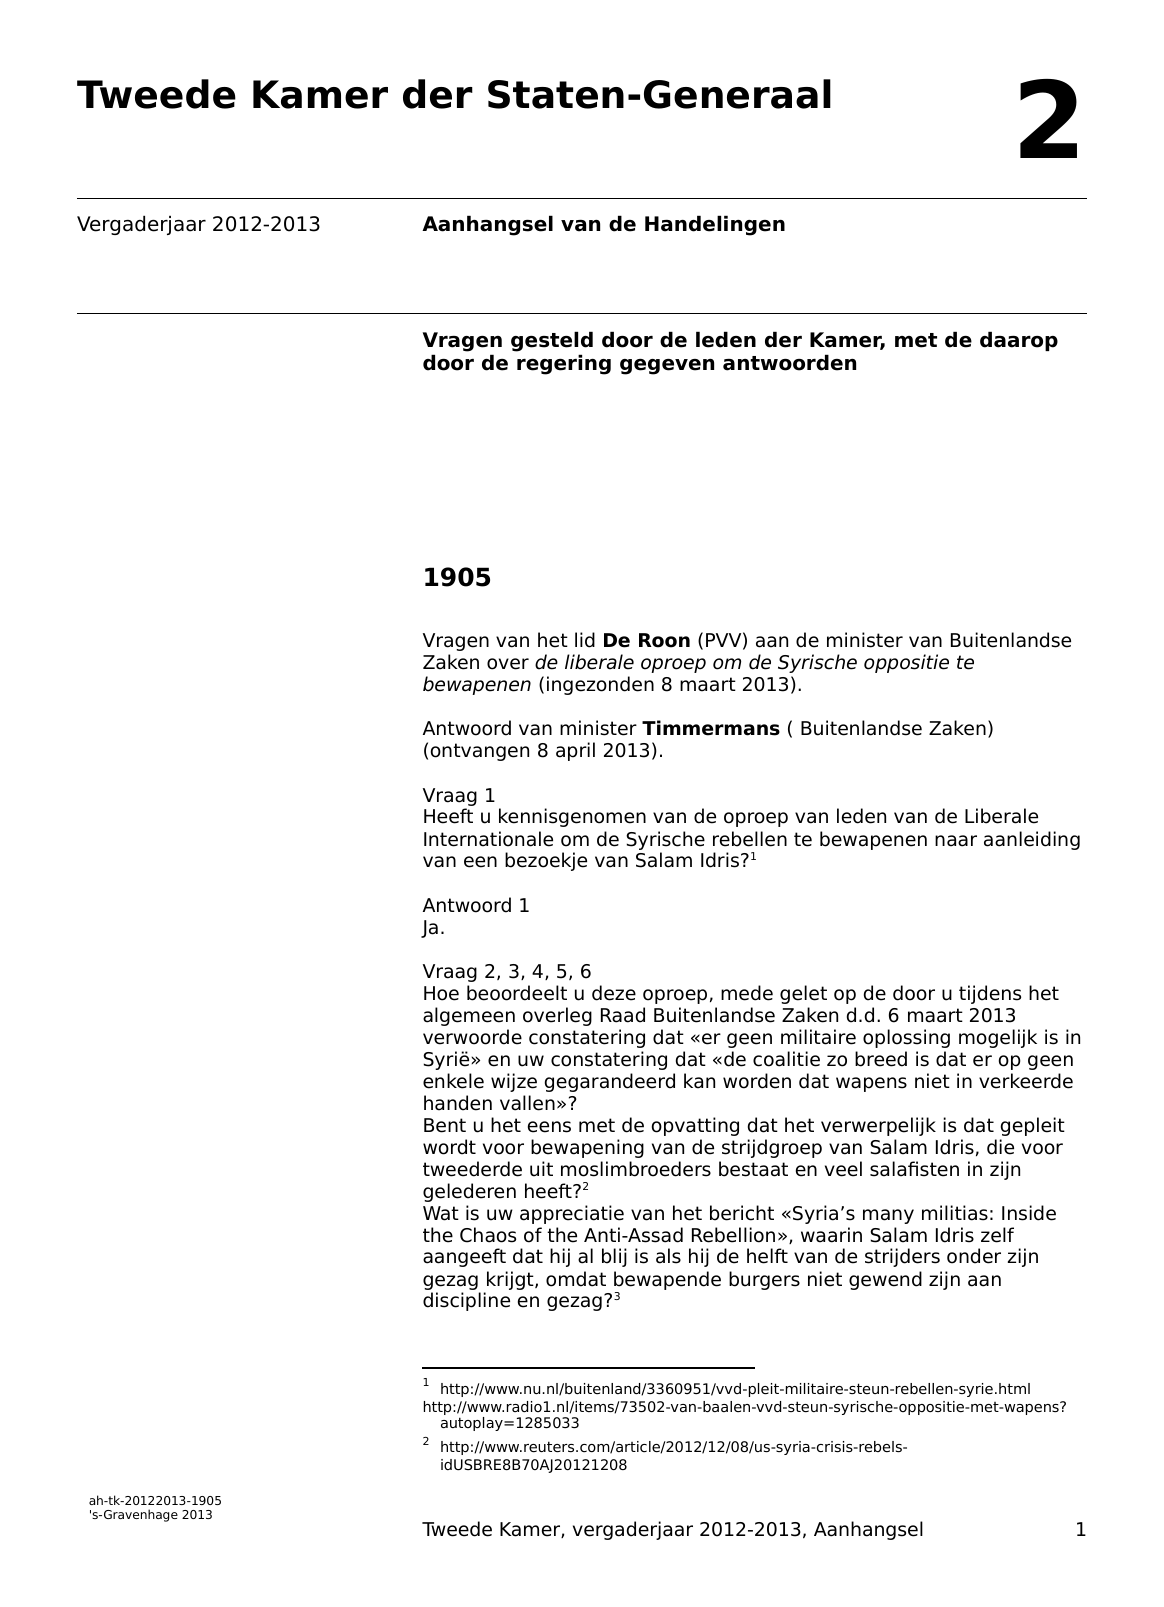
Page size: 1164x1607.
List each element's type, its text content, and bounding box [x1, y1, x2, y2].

text Antwoord 1 [422, 894, 1087, 917]
text Hoe beoordeelt u deze oproep, mede gelet op de door u tijdens het algemeen overleg Raad Buitenlandse Zaken d.d. 6 maart 2013 verwoorde constatering dat «er geen militaire oplossing mogelijk is in Syrië» en uw constatering dat «de coalitie zo breed is dat er op geen enkele wijze gegarandeerd kan worden dat wapens niet in verkeerde handen vallen»? [422, 983, 1087, 1114]
text http://www.radio1.nl/items/73502-van-baalen-vvd-steun-syrische-oppositie-met-wapens?autoplay=1285033 [422, 1399, 1087, 1432]
table_header Tweede Kamer der Staten-Generaal [77, 59, 886, 198]
table_cell Aanhangsel van de Handelingen [422, 199, 1087, 313]
text http://www.reuters.com/article/2012/12/08/us-syria-crisis-rebels-idUSBRE8B70AJ20121208 [422, 1435, 1087, 1474]
table_header 2 [886, 59, 1087, 198]
text Antwoord van minister Timmermans ( Buitenlandse Zaken) (ontvangen 8 april 2013). [422, 718, 1087, 762]
text Heeft u kennisgenomen van de oproep van leden van de Liberale Internationale om de Syrische rebellen te bewapenen naar aanleiding van een bezoekje van Salam Idris? [422, 806, 1087, 872]
text ah-tk-20122013-1905 [88, 1494, 323, 1508]
text 1905 [422, 563, 1087, 592]
text Vragen van het lid De Roon (PVV) aan de minister van Buitenlandse Zaken over de liberale oproep om de Syrische oppositie te bewapenen (ingezonden 8 maart 2013). [422, 630, 1087, 696]
table_cell Vragen gesteld door de leden der Kamer, met de daarop door de regering gegeven antwoorden [422, 314, 1087, 375]
text Vraag 2, 3, 4, 5, 6 [422, 961, 1087, 983]
table_cell Vergaderjaar 2012-2013 [77, 199, 422, 313]
text Bent u het eens met de opvatting dat het verwerpelijk is dat gepleit wordt voor bewapening van de strijdgroep van Salam Idris, die voor tweederde uit moslimbroeders bestaat en veel salafisten in zijn gelederen heeft? [422, 1114, 1087, 1202]
text http://www.nu.nl/buitenland/3360951/vvd-pleit-militaire-steun-rebellen-syrie.html [422, 1377, 1087, 1399]
text Vraag 1 [422, 784, 1087, 806]
text Ja. [422, 917, 1087, 938]
text Wat is uw appreciatie van het bericht «Syria’s many militias: Inside the Chaos of the Anti-Assad Rebellion», waarin Salam Idris zelf aangeeft dat hij al blij is als hij de helft van de strijders onder zijn gezag krijgt, omdat bewapende burgers niet gewend zijn aan discipline en gezag? [422, 1202, 1087, 1312]
table_cell [77, 314, 422, 375]
text 's-Gravenhage 2013 [88, 1508, 323, 1522]
